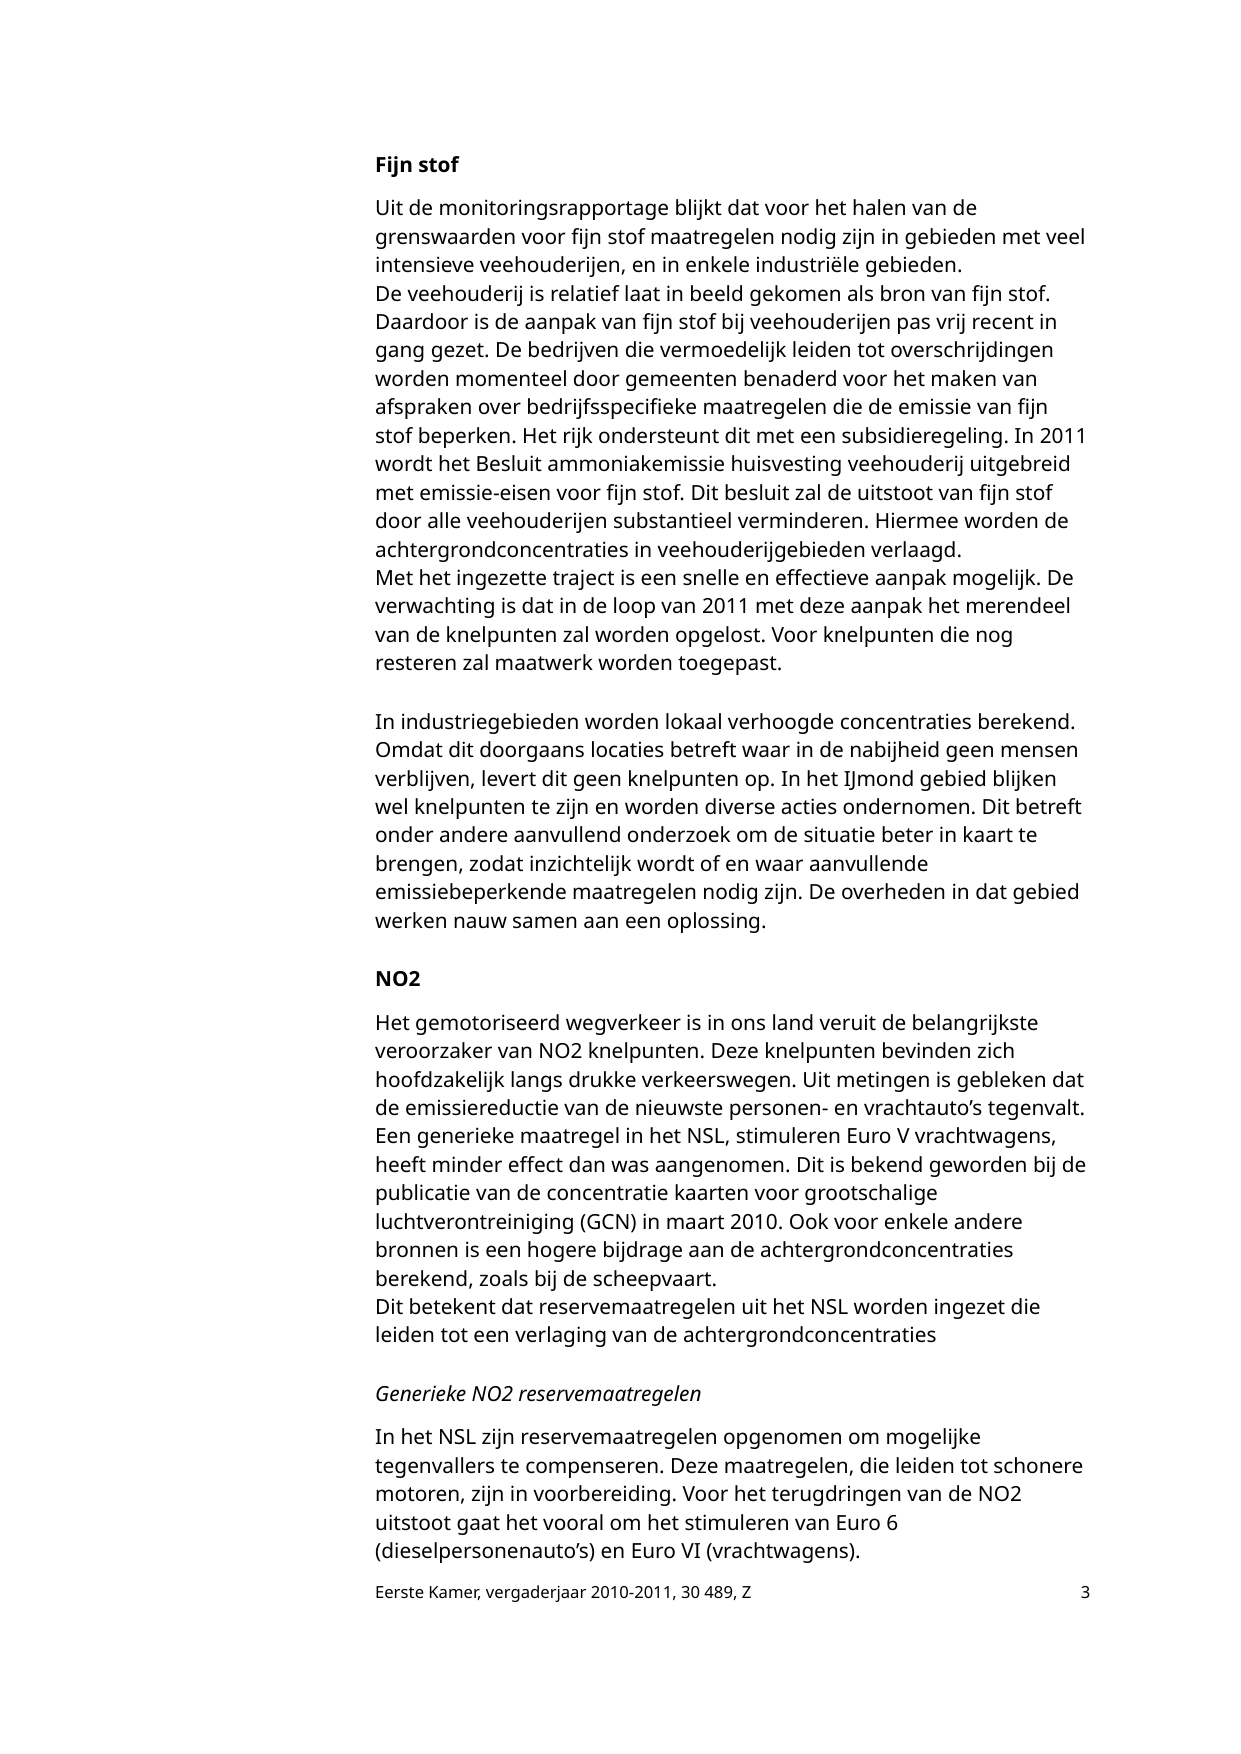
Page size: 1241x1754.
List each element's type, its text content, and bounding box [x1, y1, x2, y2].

text Fijn stof [375, 150, 1090, 178]
text In het NSL zijn reservemaatregelen opgenomen om mogelijke tegenvallers te compenseren. Deze maatregelen, die leiden tot schonere motoren, zijn in voorbereiding. Voor het terugdringen van de NO2 uitstoot gaat het vooral om het stimuleren van Euro 6 (dieselpersonenauto’s) en Euro VI (vrachtwagens). [375, 1422, 1090, 1565]
text Dit betekent dat reservemaatregelen uit het NSL worden ingezet die leiden tot een verlaging van de achtergrondconcentraties [375, 1292, 1090, 1349]
text De veehouderij is relatief laat in beeld gekomen als bron van fijn stof. Daardoor is de aanpak van fijn stof bij veehouderijen pas vrij recent in gang gezet. De bedrijven die vermoedelijk leiden tot overschrijdingen worden momenteel door gemeenten benaderd voor het maken van afspraken over bedrijfsspecifieke maatregelen die de emissie van fijn stof beperken. Het rijk ondersteunt dit met een subsidieregeling. In 2011 wordt het Besluit ammoniakemissie huisvesting veehouderij uitgebreid met emissie-eisen voor fijn stof. Dit besluit zal de uitstoot van fijn stof door alle veehouderijen substantieel verminderen. Hiermee worden de achtergrondconcentraties in veehouderijgebieden verlaagd. [375, 279, 1090, 563]
text Generieke NO2 reservemaatregelen [375, 1379, 1090, 1407]
text Uit de monitoringsrapportage blijkt dat voor het halen van de grenswaarden voor fijn stof maatregelen nodig zijn in gebieden met veel intensieve veehouderijen, en in enkele industriële gebieden. [375, 193, 1090, 279]
text Met het ingezette traject is een snelle en effectieve aanpak mogelijk. De verwachting is dat in de loop van 2011 met deze aanpak het merendeel van de knelpunten zal worden opgelost. Voor knelpunten die nog resteren zal maatwerk worden toegepast. [375, 563, 1090, 677]
text In industriegebieden worden lokaal verhoogde concentraties berekend. Omdat dit doorgaans locaties betreft waar in de nabijheid geen mensen verblijven, levert dit geen knelpunten op. In het IJmond gebied blijken wel knelpunten te zijn en worden diverse acties ondernomen. Dit betreft onder andere aanvullend onderzoek om de situatie beter in kaart te brengen, zodat inzichtelijk wordt of en waar aanvullende emissiebeperkende maatregelen nodig zijn. De overheden in dat gebied werken nauw samen aan een oplossing. [375, 707, 1090, 934]
text Het gemotoriseerd wegverkeer is in ons land veruit de belangrijkste veroorzaker van NO2 knelpunten. Deze knelpunten bevinden zich hoofdzakelijk langs drukke verkeerswegen. Uit metingen is gebleken dat de emissiereductie van de nieuwste personen- en vrachtauto’s tegenvalt. Een generieke maatregel in het NSL, stimuleren Euro V vrachtwagens, heeft minder effect dan was aangenomen. Dit is bekend geworden bij de publicatie van de concentratie kaarten voor grootschalige luchtverontreiniging (GCN) in maart 2010. Ook voor enkele andere bronnen is een hogere bijdrage aan de achtergrondconcentraties berekend, zoals bij de scheepvaart. [375, 1008, 1090, 1292]
text NO2 [375, 964, 1090, 993]
